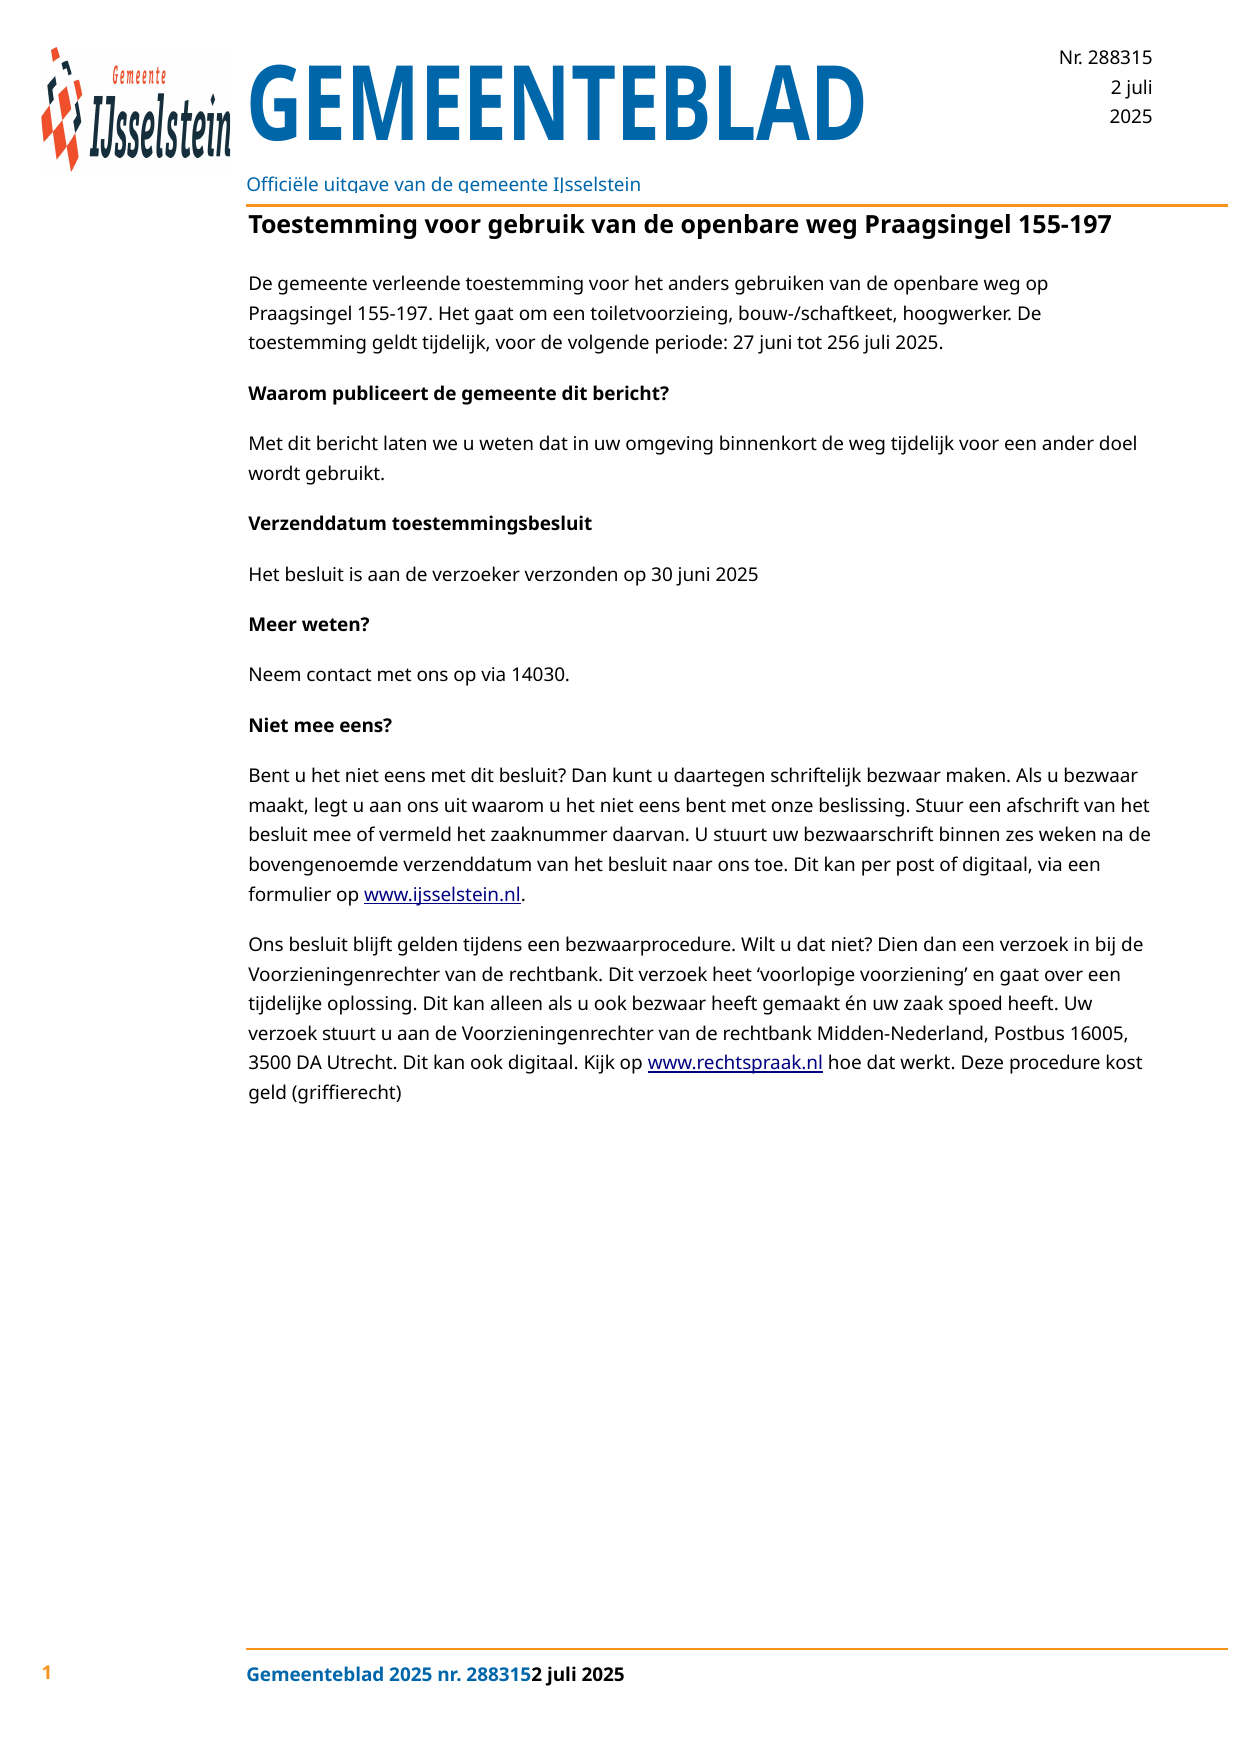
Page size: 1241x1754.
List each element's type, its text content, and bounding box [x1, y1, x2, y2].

picture [41, 47, 231, 172]
text Bent u het niet eens met dit besluit? Dan kunt u daartegen schriftelijk bezwaar maken. Als u bezwaar maakt, legt u aan ons uit waarom u het niet eens bent met onze beslissing. Stuur een afschrift van het besluit mee of vermeld het zaaknummer daarvan. U stuurt uw bezwaarschrift binnen zes weken na de bovengenoemde verzenddatum van het besluit naar ons toe. Dit kan per post of digitaal, via een formulier op www.ijsselstein.nl. [248, 762, 1152, 906]
text Toestemming voor gebruik van de openbare weg Praagsingel 155-197 [248, 207, 1152, 241]
text Meer weten? [248, 611, 1152, 637]
text Het besluit is aan de verzoeker verzonden op 30 juni 2025 [248, 561, 1152, 586]
text Verzenddatum toestemmingsbesluit [248, 510, 1152, 536]
text Waarom publiceert de gemeente dit bericht? [248, 380, 1152, 406]
text Niet mee eens? [248, 712, 1152, 738]
text Met dit bericht laten we u weten dat in uw omgeving binnenkort de weg tijdelijk voor een ander doel wordt gebruikt. [248, 430, 1152, 486]
text De gemeente verleende toestemming voor het anders gebruiken van de openbare weg op Praagsingel 155-197. Het gaat om een toiletvoorzieing, bouw-/schaftkeet, hoogwerker. De toestemming geldt tijdelijk, voor de volgende periode: 27 juni tot 256 juli 2025. [248, 270, 1152, 355]
text Ons besluit blijft gelden tijdens een bezwaarprocedure. Wilt u dat niet? Dien dan een verzoek in bij de Voorzieningenrechter van de rechtbank. Dit verzoek heet ‘voorlopige voorziening’ en gaat over een tijdelijke oplossing. Dit kan alleen als u ook bezwaar heeft gemaakt én uw zaak spoed heeft. Uw verzoek stuurt u aan de Voorzieningenrechter van de rechtbank Midden-Nederland, Postbus 16005, 3500 DA Utrecht. Dit kan ook digitaal. Kijk op www.rechtspraak.nl hoe dat werkt. Deze procedure kost geld (griffierecht) [248, 931, 1152, 1105]
text Neem contact met ons op via 14030. [248, 662, 1152, 687]
